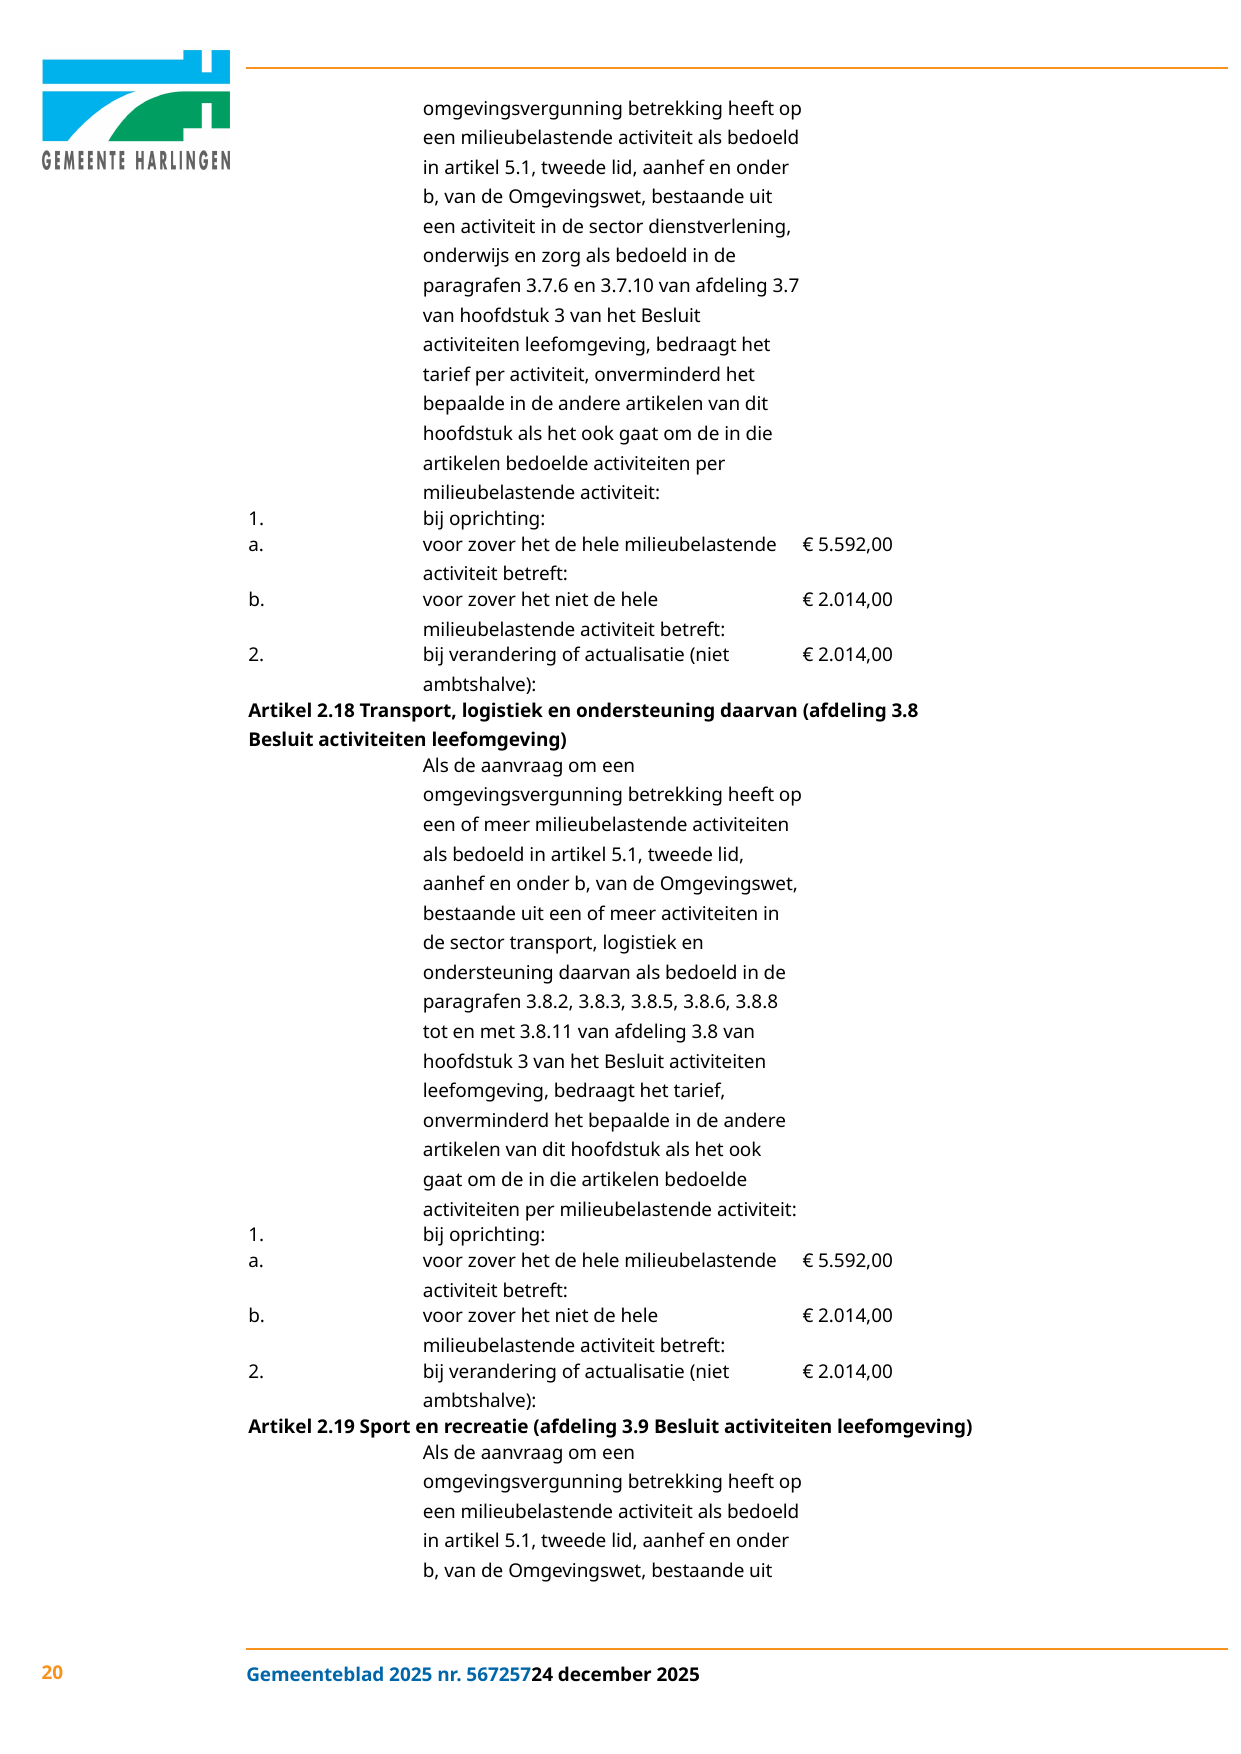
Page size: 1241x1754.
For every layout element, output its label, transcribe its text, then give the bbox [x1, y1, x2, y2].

table_cell € 5.592,00 [802, 1247, 977, 1303]
table_cell Als de aanvraag om een omgevingsvergunning betrekking heeft op een of meer milieubelastende activiteiten als bedoeld in artikel 5.1, tweede lid, aanhef en onder b, van de Omgevingswet, bestaande uit een of meer activiteiten in de sector transport, logistiek en ondersteuning daarvan als bedoeld in de paragrafen 3.8.2, 3.8.3, 3.8.5, 3.8.6, 3.8.8 tot en met 3.8.11 van afdeling 3.8 van hoofdstuk 3 van het Besluit activiteiten leefomgeving, bedraagt het tarief, onverminderd het bepaalde in de andere artikelen van dit hoofdstuk als het ook gaat om de in die artikelen bedoelde activiteiten per milieubelastende activiteit: [423, 752, 802, 1222]
table_cell [977, 1358, 1152, 1413]
table_cell omgevingsvergunning betrekking heeft op een milieubelastende activiteit als bedoeld in artikel 5.1, tweede lid, aanhef en onder b, van de Omgevingswet, bestaande uit een activiteit in de sector dienstverlening, onderwijs en zorg als bedoeld in de paragrafen 3.7.6 en 3.7.10 van afdeling 3.7 van hoofdstuk 3 van het Besluit activiteiten leefomgeving, bedraagt het tarief per activiteit, onverminderd het bepaalde in de andere artikelen van dit hoofdstuk als het ook gaat om de in die artikelen bedoelde activiteiten per milieubelastende activiteit: [423, 95, 802, 505]
table_cell € 5.592,00 [802, 531, 977, 586]
table_cell b. [248, 1303, 423, 1358]
table_cell [977, 505, 1152, 531]
table_cell [802, 1222, 977, 1247]
table_cell bij verandering of actualisatie (niet ambtshalve): [423, 1358, 802, 1413]
picture [41, 47, 231, 172]
table_cell [977, 1247, 1152, 1303]
table_cell [802, 1439, 977, 1583]
table_cell € 2.014,00 [802, 586, 977, 641]
table_cell a. [248, 1247, 423, 1303]
table_cell [248, 95, 423, 505]
table_cell [977, 531, 1152, 586]
table_cell [977, 586, 1152, 641]
table_cell [977, 641, 1152, 697]
table_cell 2. [248, 641, 423, 697]
table_cell [977, 752, 1152, 1222]
table_cell [977, 1303, 1152, 1358]
table_cell voor zover het de hele milieubelastende activiteit betreft: [423, 1247, 802, 1303]
table_cell [248, 1439, 423, 1583]
table_cell 2. [248, 1358, 423, 1413]
table_cell 1. [248, 1222, 423, 1247]
table_cell € 2.014,00 [802, 1303, 977, 1358]
table_cell 1. [248, 505, 423, 531]
table_cell [802, 505, 977, 531]
table_cell bij verandering of actualisatie (niet ambtshalve): [423, 641, 802, 697]
table_cell Artikel 2.18 Transport, logistiek en ondersteuning daarvan (afdeling 3.8 Besluit activiteiten leefomgeving) [248, 697, 977, 752]
table_cell [802, 752, 977, 1222]
table_cell [802, 95, 977, 505]
table_cell [248, 752, 423, 1222]
table_cell [977, 1222, 1152, 1247]
table_cell Als de aanvraag om een omgevingsvergunning betrekking heeft op een milieubelastende activiteit als bedoeld in artikel 5.1, tweede lid, aanhef en onder b, van de Omgevingswet, bestaande uit [423, 1439, 802, 1583]
table_cell voor zover het niet de hele milieubelastende activiteit betreft: [423, 586, 802, 641]
table_cell voor zover het de hele milieubelastende activiteit betreft: [423, 531, 802, 586]
table_cell bij oprichting: [423, 505, 802, 531]
table_cell b. [248, 586, 423, 641]
table_cell € 2.014,00 [802, 641, 977, 697]
table_cell voor zover het niet de hele milieubelastende activiteit betreft: [423, 1303, 802, 1358]
table_cell a. [248, 531, 423, 586]
table_cell [977, 1439, 1152, 1583]
table_cell € 2.014,00 [802, 1358, 977, 1413]
table_cell Artikel 2.19 Sport en recreatie (afdeling 3.9 Besluit activiteiten leefomgeving) [248, 1413, 977, 1439]
table_cell [977, 95, 1152, 505]
table_cell bij oprichting: [423, 1222, 802, 1247]
